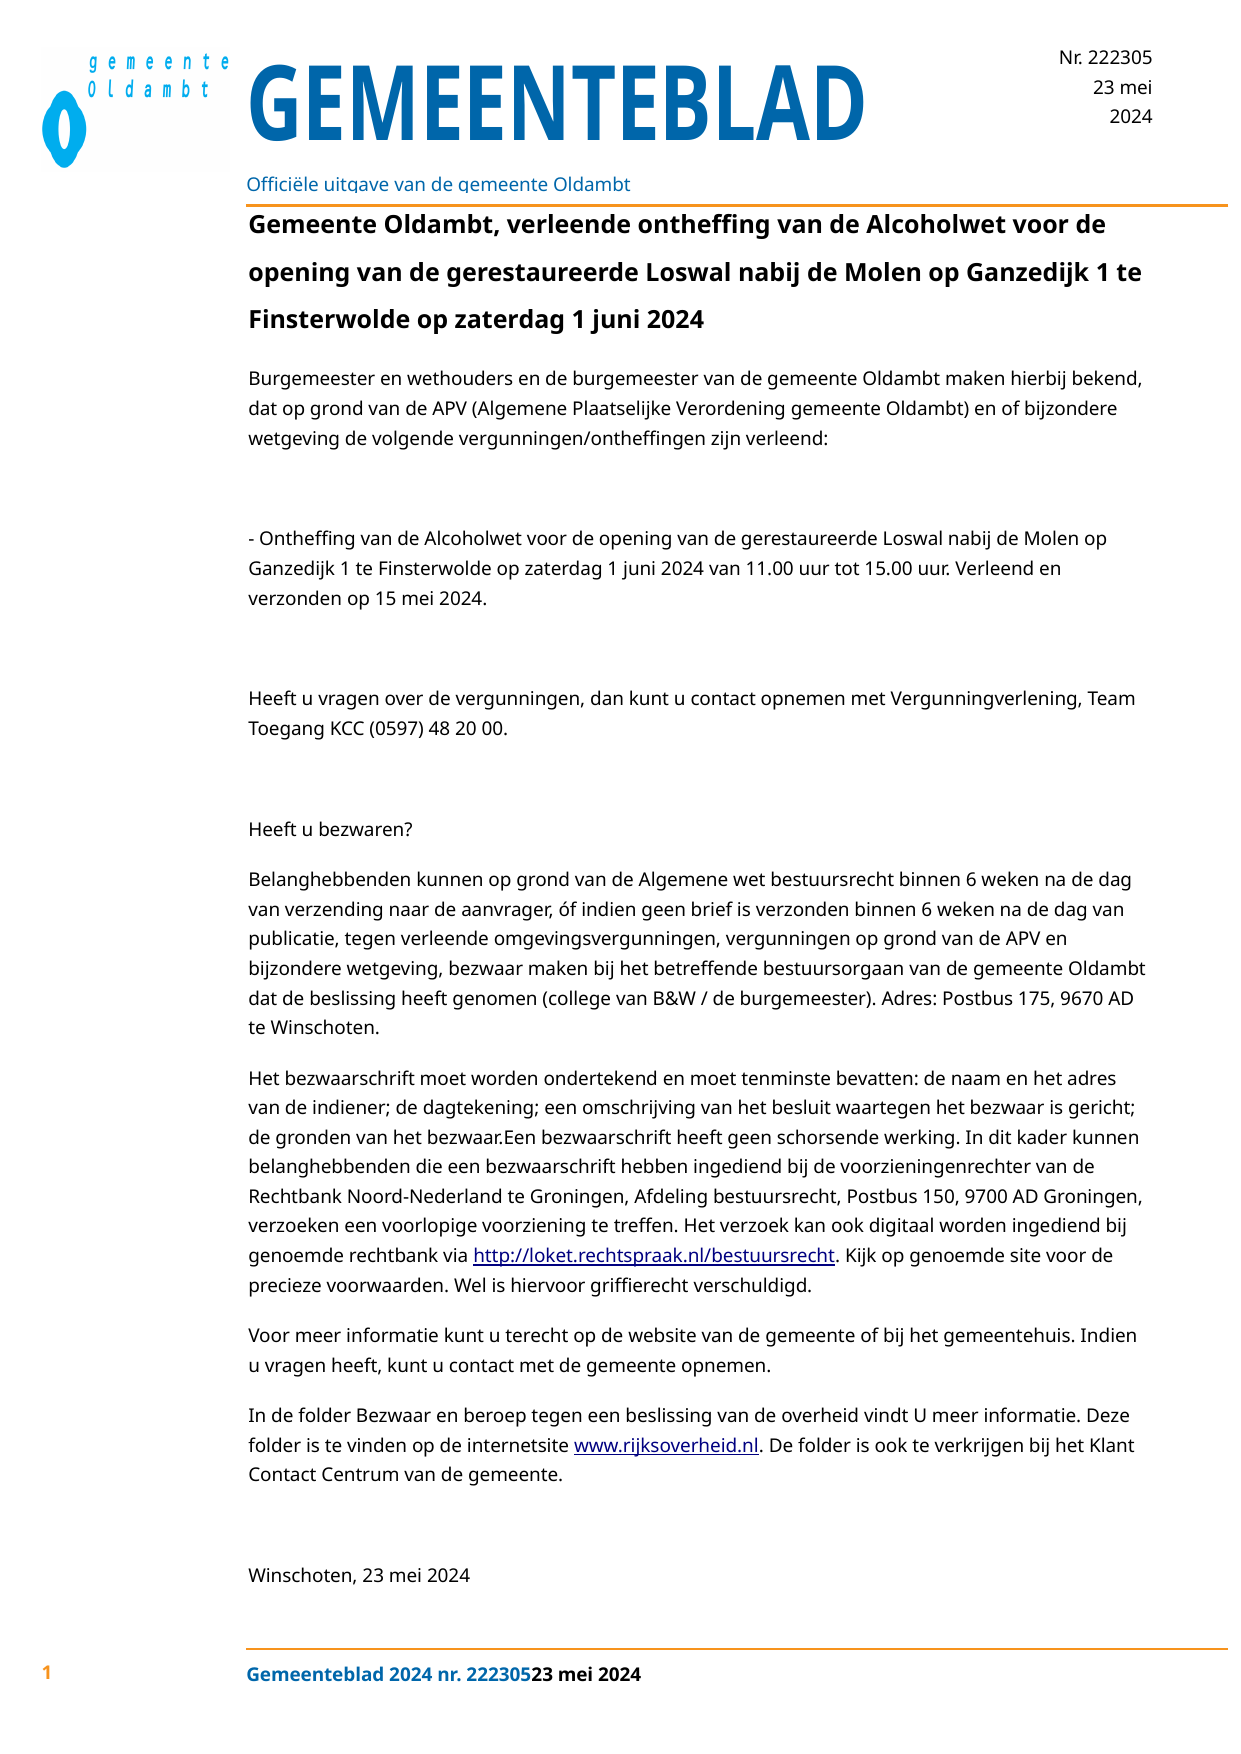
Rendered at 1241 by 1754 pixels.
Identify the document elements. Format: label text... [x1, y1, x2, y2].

text In de folder Bezwaar en beroep tegen een beslissing van de overheid vindt U meer informatie. Deze folder is te vinden op de internetsite www.rijksoverheid.nl. De folder is ook te verkrijgen bij het Klant Contact Centrum van de gemeente. [248, 1402, 1152, 1487]
picture [41, 47, 231, 172]
text Gemeente Oldambt, verleende ontheffing van de Alcoholwet voor de opening van de gerestaureerde Loswal nabij de Molen op Ganzedijk 1 te Finsterwolde op zaterdag 1 juni 2024 [248, 207, 1152, 336]
text Winschoten, 23 mei 2024 [248, 1562, 1152, 1588]
text Voor meer informatie kunt u terecht op de website van de gemeente of bij het gemeentehuis. Indien u vragen heeft, kunt u contact met de gemeente opnemen. [248, 1322, 1152, 1377]
text Burgemeester en wethouders en de burgemeester van de gemeente Oldambt maken hierbij bekend, dat op grond van de APV (Algemene Plaatselijke Verordening gemeente Oldambt) en of bijzondere wetgeving de volgende vergunningen/ontheffingen zijn verleend: [248, 366, 1152, 450]
text Belanghebbenden kunnen op grond van de Algemene wet bestuursrecht binnen 6 weken na de dag van verzending naar de aanvrager, óf indien geen brief is verzonden binnen 6 weken na de dag van publicatie, tegen verleende omgevingsvergunningen, vergunningen op grond van de APV en bijzondere wetgeving, bezwaar maken bij het betreffende bestuursorgaan van de gemeente Oldambt dat de beslissing heeft genomen (college van B&W / de burgemeester). Adres: Postbus 175, 9670 AD te Winschoten. [248, 866, 1152, 1040]
text Heeft u bezwaren? [248, 816, 1152, 842]
text Het bezwaarschrift moet worden ondertekend en moet tenminste bevatten: de naam en het adres van de indiener; de dagtekening; een omschrijving van het besluit waartegen het bezwaar is gericht; de gronden van het bezwaar.Een bezwaarschrift heeft geen schorsende werking. In dit kader kunnen belanghebbenden die een bezwaarschrift hebben ingediend bij de voorzieningenrechter van de Rechtbank Noord-Nederland te Groningen, Afdeling bestuursrecht, Postbus 150, 9700 AD Groningen, verzoeken een voorlopige voorziening te treffen. Het verzoek kan ook digitaal worden ingediend bij genoemde rechtbank via http://loket.rechtspraak.nl/bestuursrecht. Kijk op genoemde site voor de precieze voorwaarden. Wel is hiervoor griffierecht verschuldigd. [248, 1065, 1152, 1297]
text - Ontheffing van de Alcoholwet voor de opening van de gerestaureerde Loswal nabij de Molen op Ganzedijk 1 te Finsterwolde op zaterdag 1 juni 2024 van 11.00 uur tot 15.00 uur. Verleend en verzonden op 15 mei 2024. [248, 526, 1152, 610]
text Heeft u vragen over de vergunningen, dan kunt u contact opnemen met Vergunningverlening, Team Toegang KCC (0597) 48 20 00. [248, 686, 1152, 741]
